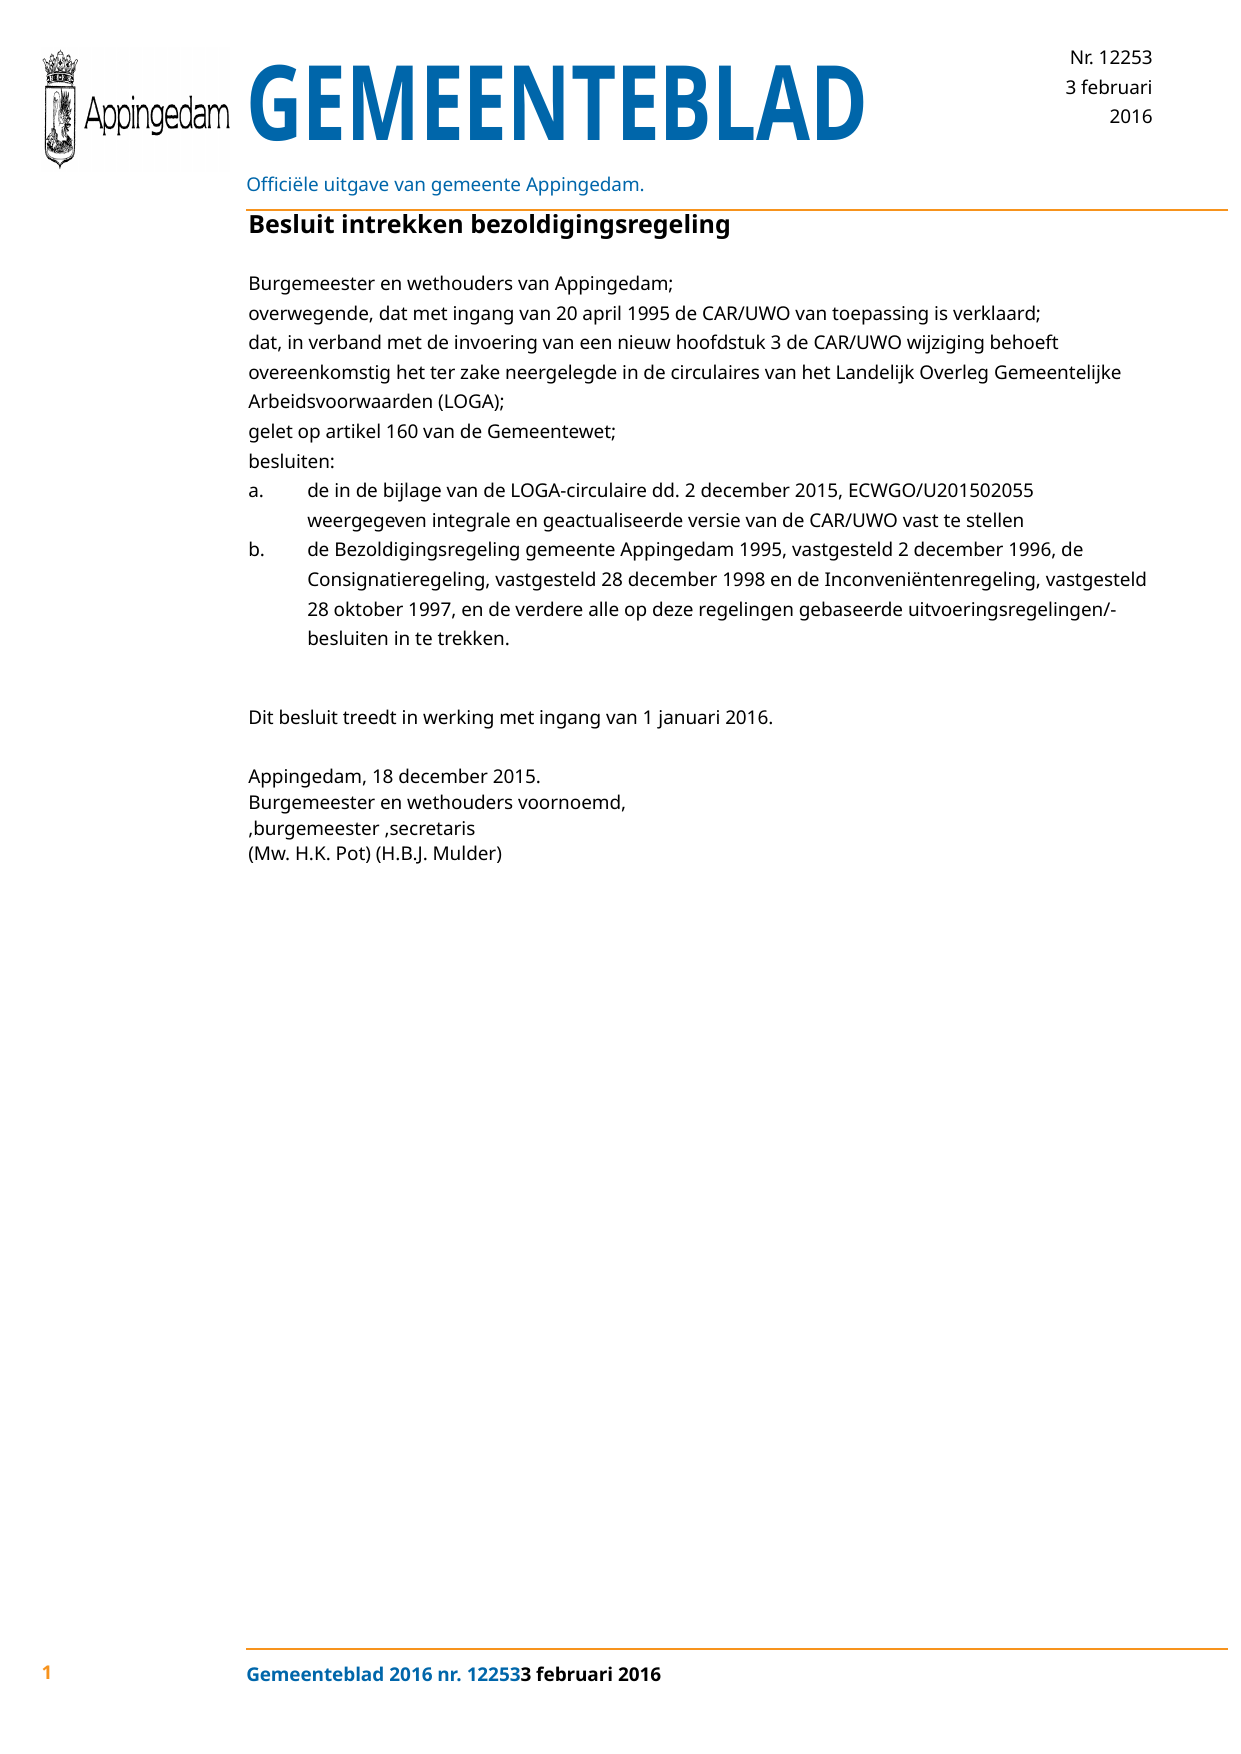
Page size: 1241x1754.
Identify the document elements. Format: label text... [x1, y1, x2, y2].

text Burgemeester en wethouders voornoemd, [248, 789, 1152, 815]
text gelet op artikel 160 van de Gemeentewet; [248, 418, 1152, 444]
text Dit besluit treedt in werking met ingang van 1 januari 2016. [248, 704, 1152, 730]
list de Bezoldigingsregeling gemeente Appingedam 1995, vastgesteld 2 december 1996, de Consignatieregeling, vastgesteld 28 december 1998 en de Inconveniëntenregeling, vastgesteld 28 oktober 1997, en de verdere alle op deze regelingen gebaseerde uitvoeringsregelingen/-besluiten in te trekken. [248, 537, 1152, 651]
picture [41, 47, 231, 172]
text Burgemeester en wethouders van Appingedam; [248, 270, 1152, 296]
text besluiten: [248, 448, 1152, 473]
text Appingedam, 18 december 2015. [248, 763, 1152, 789]
text dat, in verband met de invoering van een nieuw hoofdstuk 3 de CAR/UWO wijziging behoeft overeenkomstig het ter zake neergelegde in de circulaires van het Landelijk Overleg Gemeentelijke Arbeidsvoorwaarden (LOGA); [248, 329, 1152, 414]
text ,burgemeester ,secretaris [248, 815, 1152, 841]
text Besluit intrekken bezoldigingsregeling [248, 211, 1152, 241]
text (Mw. H.K. Pot) (H.B.J. Mulder) [248, 841, 1152, 866]
list de in de bijlage van de LOGA-circulaire dd. 2 december 2015, ECWGO/U201502055 weergegeven integrale en geactualiseerde versie van de CAR/UWO vast te stellen [248, 477, 1152, 533]
text overwegende, dat met ingang van 20 april 1995 de CAR/UWO van toepassing is verklaard; [248, 300, 1152, 326]
